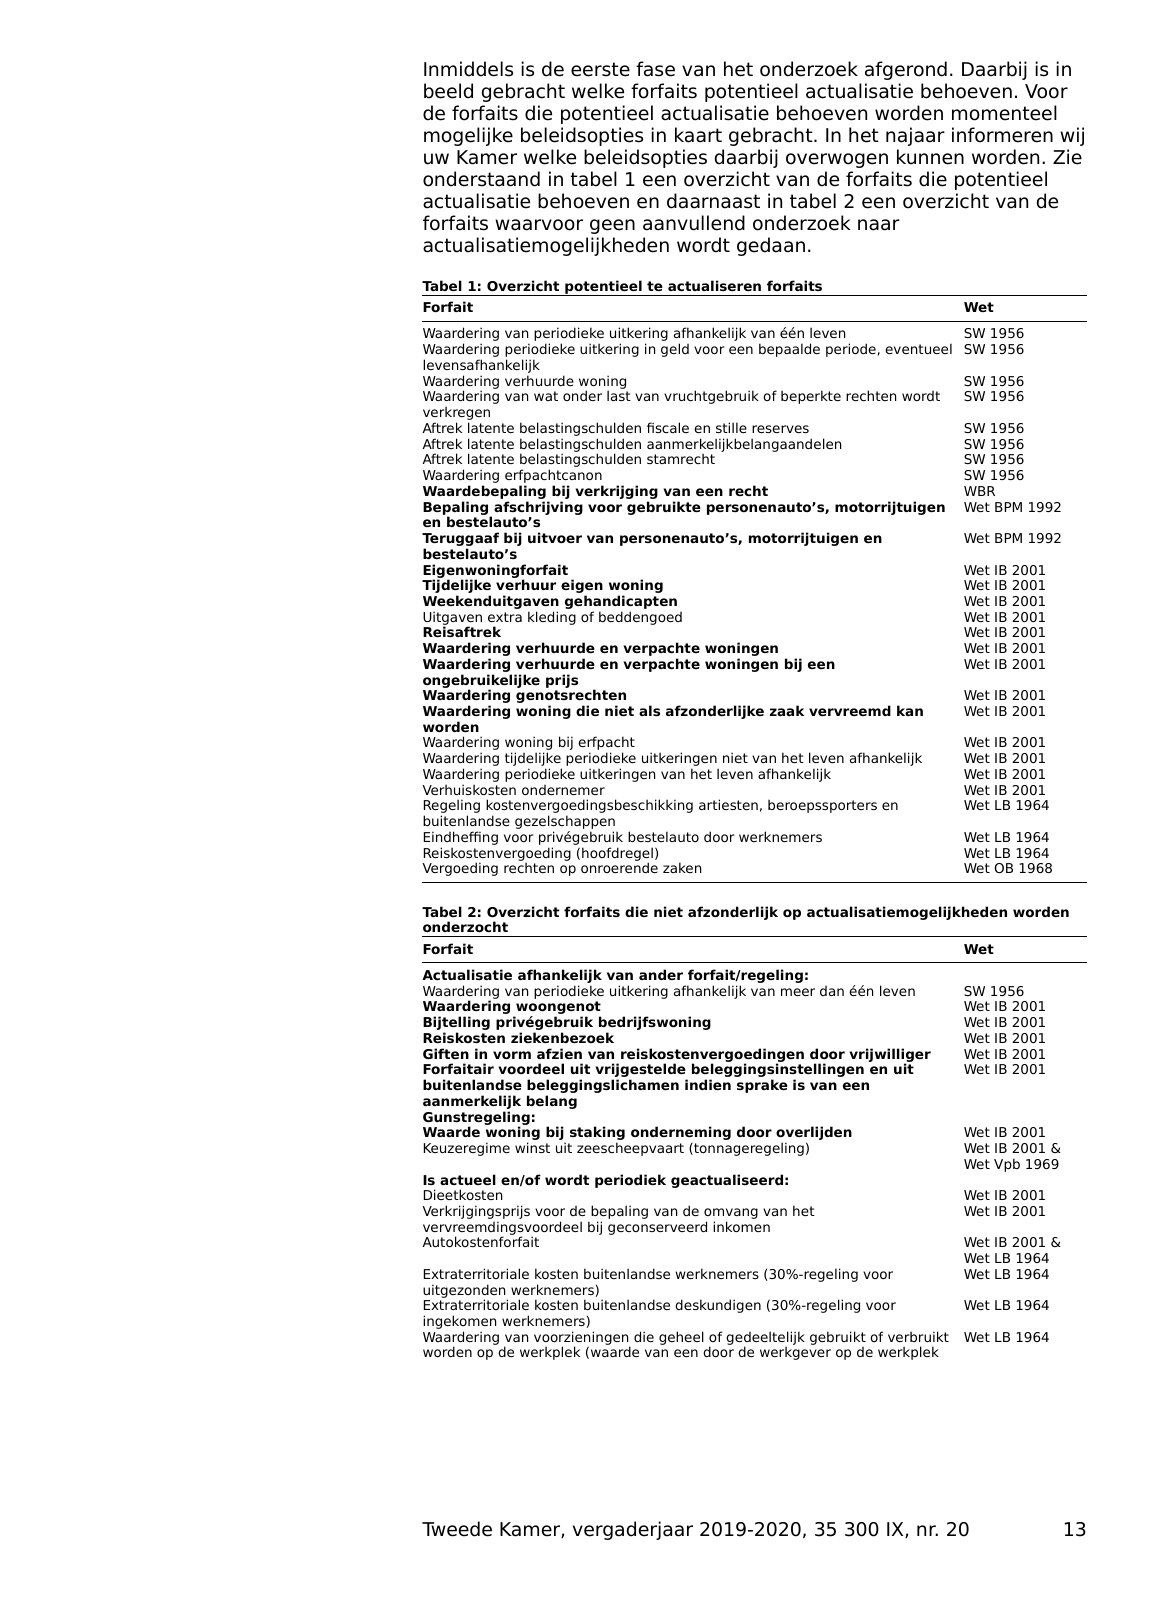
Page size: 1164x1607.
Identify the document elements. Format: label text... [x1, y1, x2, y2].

table_cell Wet LB 1964 [958, 845, 1087, 861]
table_cell Wet IB 2001 [958, 578, 1087, 594]
table_cell Wet BPM 1992 [958, 499, 1087, 531]
table_cell Wet LB 1964 [958, 1267, 1087, 1298]
table_cell SW 1956 [958, 374, 1087, 389]
table_cell Giften in vorm afzien van reiskostenvergoedingen door vrijwilliger [422, 1046, 958, 1062]
table_cell Aftrek latente belastingschulden aanmerkelijkbelangaandelen [422, 436, 958, 452]
table_cell Wet IB 2001 [958, 751, 1087, 767]
table_cell Waarde woning bij staking onderneming door overlijden [422, 1125, 958, 1141]
table_cell Aftrek latente belastingschulden stamrecht [422, 452, 958, 468]
table_cell Vergoeding rechten op onroerende zaken [422, 861, 958, 882]
table_cell Autokostenforfait [422, 1235, 958, 1267]
table_cell Actualisatie afhankelijk van ander forfait/regeling: [422, 963, 958, 983]
table_cell Aftrek latente belastingschulden fiscale en stille reserves [422, 421, 958, 436]
table_cell Waardering verhuurde en verpachte woningen bij een ongebruikelijke prijs [422, 657, 958, 688]
table_cell Bijtelling privégebruik bedrijfswoning [422, 1015, 958, 1031]
text Inmiddels is de eerste fase van het onderzoek afgerond. Daarbij is in beeld gebracht welke forfaits potentieel actualisatie behoeven. Voor de forfaits die potentieel actualisatie behoeven worden momenteel mogelijke beleidsopties in kaart gebracht. In het najaar informeren wij uw Kamer welke beleidsopties daarbij overwogen kunnen worden. Zie onderstaand in tabel 1 een overzicht van de forfaits die potentieel actualisatie behoeven en daarnaast in tabel 2 een overzicht van de forfaits waarvoor geen aanvullend onderzoek naar actualisatiemogelijkheden wordt gedaan. [422, 59, 1087, 257]
table_cell SW 1956 [958, 322, 1087, 342]
table_cell Wet IB 2001 [958, 688, 1087, 704]
table_cell Bepaling afschrijving voor gebruikte personenauto’s, motorrijtuigen en bestelauto’s [422, 499, 958, 531]
table_cell Wet IB 2001 [958, 1046, 1087, 1062]
table_cell SW 1956 [958, 389, 1087, 421]
table_cell Waardering tijdelijke periodieke uitkeringen niet van het leven afhankelijk [422, 751, 958, 767]
table_cell Wet LB 1964 [958, 798, 1087, 830]
table_cell Regeling kostenvergoedingsbeschikking artiesten, beroepssporters en buitenlandse gezelschappen [422, 798, 958, 830]
table_cell Reisaftrek [422, 625, 958, 641]
table_cell Waardebepaling bij verkrijging van een recht [422, 484, 958, 499]
table_cell Waardering periodieke uitkeringen van het leven afhankelijk [422, 767, 958, 782]
table_cell Gunstregeling: [422, 1109, 958, 1125]
table_cell Reiskosten ziekenbezoek [422, 1031, 958, 1046]
table_cell Forfaitair voordeel uit vrijgestelde beleggingsinstellingen en uit buitenlandse beleggingslichamen indien sprake is van een aanmerkelijk belang [422, 1062, 958, 1109]
table_cell Wet IB 2001 [958, 1031, 1087, 1046]
table_cell Wet IB 2001 [958, 704, 1087, 735]
table_cell Waardering verhuurde en verpachte woningen [422, 641, 958, 657]
table_cell Wet IB 2001 [958, 625, 1087, 641]
table_cell Wet IB 2001 [958, 783, 1087, 798]
table_cell Dieetkosten [422, 1188, 958, 1204]
table_header Tabel 2: Overzicht forfaits die niet afzonderlijk op actualisatiemogelijkheden worden onderzocht [422, 905, 1087, 936]
table_cell Wet IB 2001 [958, 1062, 1087, 1109]
table_cell Waardering van voorzieningen die geheel of gedeeltelijk gebruikt of verbruikt worden op de werkplek (waarde van een door de werkgever op de werkplek [422, 1330, 958, 1361]
table_cell Extraterritoriale kosten buitenlandse werknemers (30%-regeling voor uitgezonden werknemers) [422, 1267, 958, 1298]
table_cell Wet IB 2001 [958, 641, 1087, 657]
table_cell Wet IB 2001 & Wet LB 1964 [958, 1235, 1087, 1267]
table_cell Wet IB 2001 & Wet Vpb 1969 [958, 1141, 1087, 1172]
table_cell Wet IB 2001 [958, 735, 1087, 751]
table_cell [958, 1172, 1087, 1188]
table_cell SW 1956 [958, 436, 1087, 452]
table_cell Forfait [422, 296, 958, 321]
table_cell Waardering genotsrechten [422, 688, 958, 704]
table_cell Keuzeregime winst uit zeescheepvaart (tonnageregeling) [422, 1141, 958, 1172]
table_cell Wet IB 2001 [958, 767, 1087, 782]
table_cell Wet IB 2001 [958, 657, 1087, 688]
table_cell Reiskostenvergoeding (hoofdregel) [422, 845, 958, 861]
table_cell Forfait [422, 937, 958, 962]
table_cell Eindheffing voor privégebruik bestelauto door werknemers [422, 830, 958, 845]
table_cell [958, 963, 1087, 983]
table_cell Waardering van periodieke uitkering afhankelijk van meer dan één leven [422, 984, 958, 999]
table_cell Waardering periodieke uitkering in geld voor een bepaalde periode, eventueel levensafhankelijk [422, 342, 958, 373]
table_cell Wet LB 1964 [958, 1330, 1087, 1361]
table_cell Wet [958, 296, 1087, 321]
table_cell Wet LB 1964 [958, 830, 1087, 845]
table_cell Wet IB 2001 [958, 1204, 1087, 1235]
table_cell Verkrijgingsprijs voor de bepaling van de omvang van het vervreemdingsvoordeel bij geconserveerd inkomen [422, 1204, 958, 1235]
table_cell Wet IB 2001 [958, 1188, 1087, 1204]
table_cell Wet IB 2001 [958, 594, 1087, 609]
table_cell Verhuiskosten ondernemer [422, 783, 958, 798]
table_cell Wet IB 2001 [958, 610, 1087, 625]
table_cell Waardering erfpachtcanon [422, 468, 958, 484]
table_cell Extraterritoriale kosten buitenlandse deskundigen (30%-regeling voor ingekomen werknemers) [422, 1298, 958, 1329]
table_cell Tijdelijke verhuur eigen woning [422, 578, 958, 594]
table_cell Waardering verhuurde woning [422, 374, 958, 389]
table_header Tabel 1: Overzicht potentieel te actualiseren forfaits [422, 279, 1087, 294]
table_cell Waardering van periodieke uitkering afhankelijk van één leven [422, 322, 958, 342]
table_cell SW 1956 [958, 984, 1087, 999]
table_cell Wet [958, 937, 1087, 962]
table_cell Wet IB 2001 [958, 999, 1087, 1015]
table_cell Waardering woongenot [422, 999, 958, 1015]
table_cell Wet IB 2001 [958, 1125, 1087, 1141]
table_cell Eigenwoningforfait [422, 562, 958, 578]
table_cell [958, 1109, 1087, 1125]
table_cell Uitgaven extra kleding of beddengoed [422, 610, 958, 625]
table_cell Waardering woning bij erfpacht [422, 735, 958, 751]
table_cell SW 1956 [958, 468, 1087, 484]
table_cell Wet OB 1968 [958, 861, 1087, 882]
table_cell Weekenduitgaven gehandicapten [422, 594, 958, 609]
table_cell Teruggaaf bij uitvoer van personenauto’s, motorrijtuigen en bestelauto’s [422, 531, 958, 562]
table_cell Wet BPM 1992 [958, 531, 1087, 562]
table_cell SW 1956 [958, 452, 1087, 468]
table_cell Wet IB 2001 [958, 1015, 1087, 1031]
table_cell Waardering van wat onder last van vruchtgebruik of beperkte rechten wordt verkregen [422, 389, 958, 421]
table_cell SW 1956 [958, 342, 1087, 373]
table_cell WBR [958, 484, 1087, 499]
table_cell Wet LB 1964 [958, 1298, 1087, 1329]
table_cell Is actueel en/of wordt periodiek geactualiseerd: [422, 1172, 958, 1188]
table_cell Wet IB 2001 [958, 562, 1087, 578]
table_cell SW 1956 [958, 421, 1087, 436]
table_cell Waardering woning die niet als afzonderlijke zaak vervreemd kan worden [422, 704, 958, 735]
